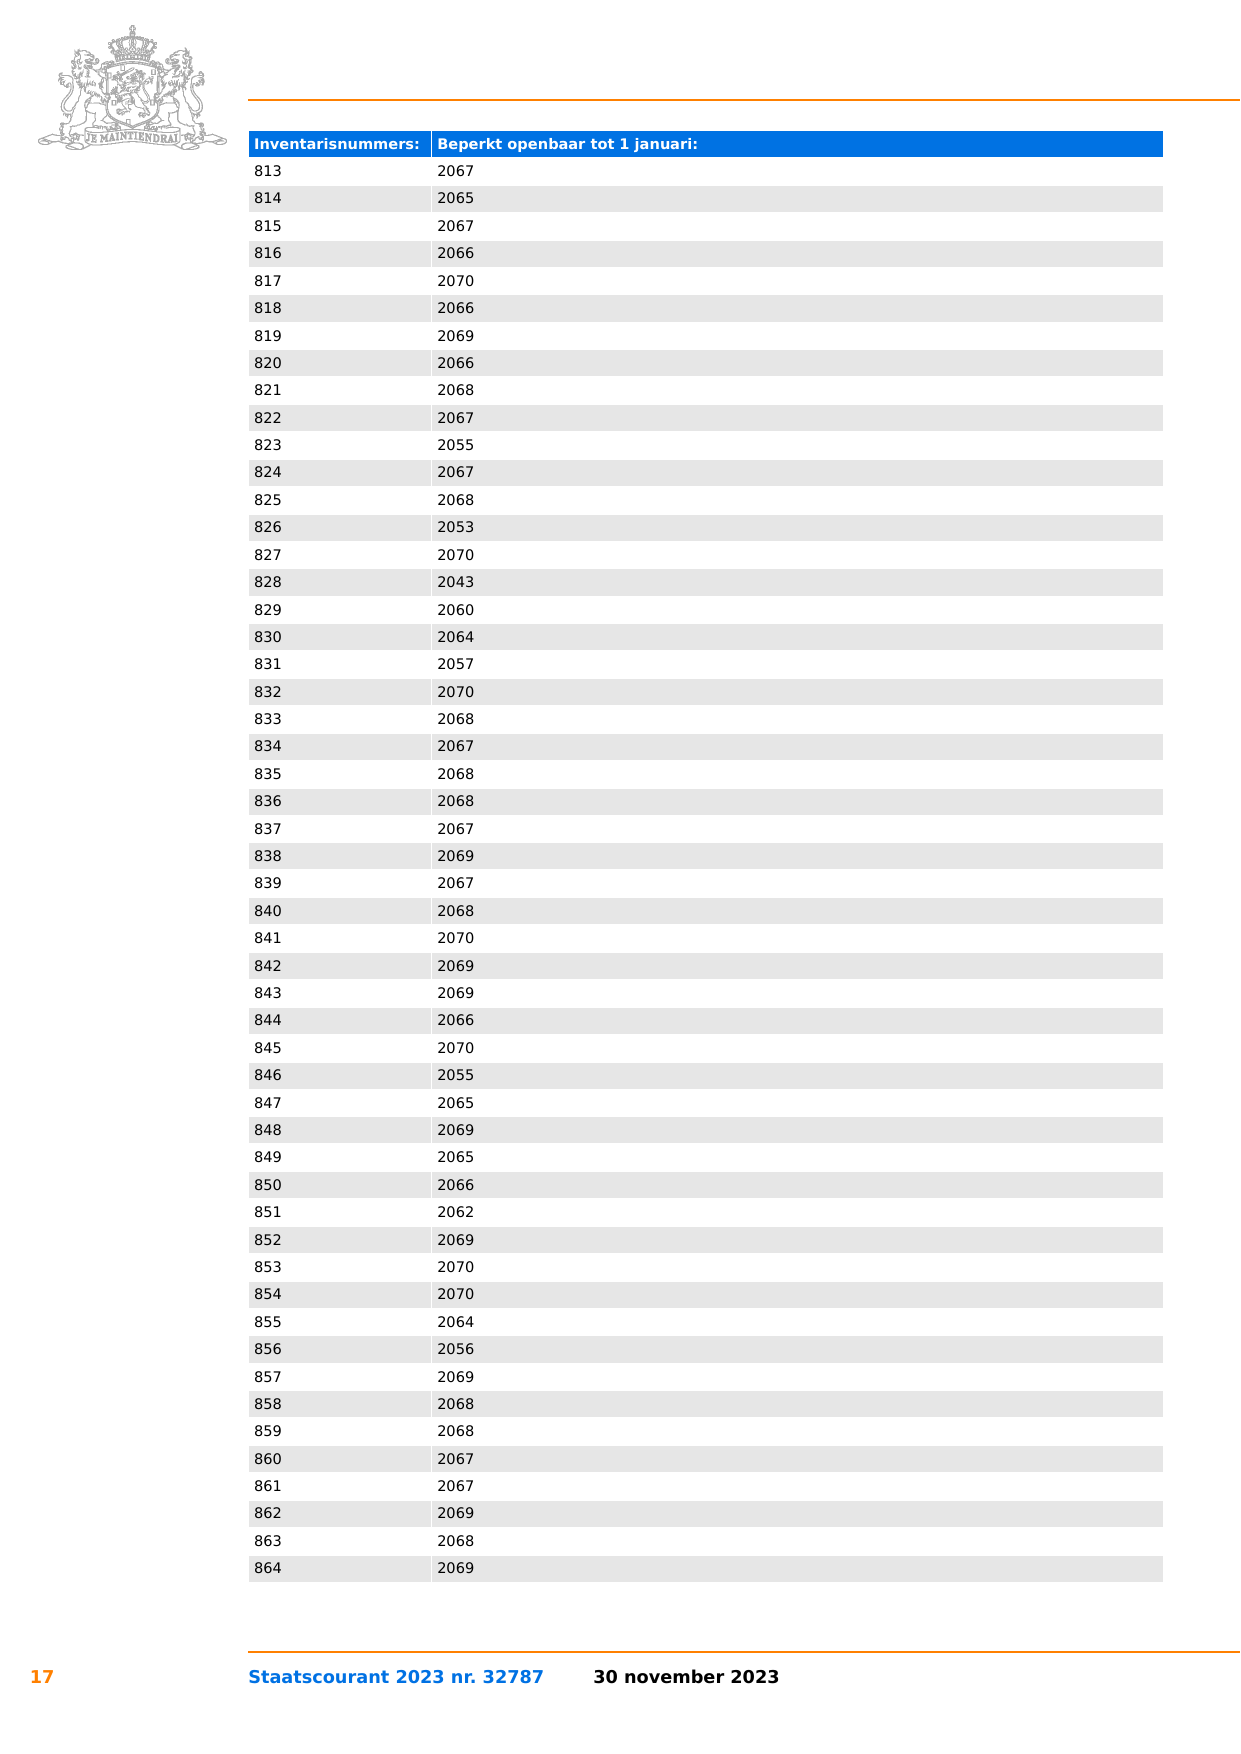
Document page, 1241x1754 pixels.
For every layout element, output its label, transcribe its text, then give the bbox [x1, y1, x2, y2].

table_cell 2053 [432, 515, 1163, 541]
table_cell 846 [249, 1063, 431, 1089]
table_cell 830 [249, 624, 431, 650]
table_cell 2069 [432, 953, 1163, 979]
table_cell 838 [249, 843, 431, 869]
table_cell 2067 [432, 213, 1163, 239]
table_cell 2062 [432, 1199, 1163, 1226]
table_cell 859 [249, 1419, 431, 1445]
table_cell 2069 [432, 843, 1163, 869]
table_header Inventarisnummers: [249, 131, 431, 157]
table_cell 861 [249, 1473, 431, 1500]
table_cell 836 [249, 789, 431, 815]
table_cell 814 [249, 186, 431, 212]
table_cell 863 [249, 1528, 431, 1554]
table_cell 2065 [432, 1145, 1163, 1171]
table_cell 858 [249, 1391, 431, 1417]
table_cell 823 [249, 432, 431, 459]
table_cell 2064 [432, 624, 1163, 650]
table_cell 856 [249, 1336, 431, 1363]
table_cell 2070 [432, 925, 1163, 952]
table_cell 849 [249, 1145, 431, 1171]
table_cell 826 [249, 515, 431, 541]
table_cell 2068 [432, 1419, 1163, 1445]
table_cell 2069 [432, 1556, 1163, 1582]
table_cell 2060 [432, 597, 1163, 623]
table_cell 824 [249, 460, 431, 486]
table_cell 2066 [432, 295, 1163, 322]
table_cell 2065 [432, 1090, 1163, 1116]
table_cell 839 [249, 871, 431, 897]
table_cell 834 [249, 734, 431, 760]
table_cell 822 [249, 405, 431, 431]
table_cell 817 [249, 268, 431, 294]
table_cell 2067 [432, 816, 1163, 842]
table_cell 842 [249, 953, 431, 979]
table_cell 2055 [432, 432, 1163, 459]
table_cell 2068 [432, 1528, 1163, 1554]
table_cell 2070 [432, 268, 1163, 294]
table_cell 2066 [432, 1008, 1163, 1034]
table_cell 841 [249, 925, 431, 952]
table_cell 840 [249, 898, 431, 924]
table_cell 853 [249, 1254, 431, 1281]
table_cell 2066 [432, 241, 1163, 267]
table_cell 825 [249, 487, 431, 513]
table_cell 2068 [432, 761, 1163, 787]
table_header Beperkt openbaar tot 1 januari: [432, 131, 1163, 157]
table_cell 845 [249, 1035, 431, 1061]
table_cell 2070 [432, 1282, 1163, 1308]
table_cell 2065 [432, 186, 1163, 212]
table_cell 2070 [432, 1035, 1163, 1061]
table_cell 837 [249, 816, 431, 842]
table_cell 2056 [432, 1336, 1163, 1363]
table_cell 860 [249, 1446, 431, 1472]
table_cell 2069 [432, 323, 1163, 349]
table_cell 844 [249, 1008, 431, 1034]
table_cell 2055 [432, 1063, 1163, 1089]
table_cell 2069 [432, 1501, 1163, 1527]
table_cell 847 [249, 1090, 431, 1116]
table_cell 2070 [432, 1254, 1163, 1281]
table_cell 2067 [432, 405, 1163, 431]
table_cell 2069 [432, 1364, 1163, 1390]
table_cell 819 [249, 323, 431, 349]
table_cell 821 [249, 378, 431, 404]
table_cell 843 [249, 980, 431, 1007]
table_cell 862 [249, 1501, 431, 1527]
table_cell 855 [249, 1309, 431, 1335]
table_cell 2068 [432, 898, 1163, 924]
table_cell 2057 [432, 651, 1163, 678]
table_cell 816 [249, 241, 431, 267]
table_cell 2066 [432, 350, 1163, 376]
table_cell 2067 [432, 158, 1163, 185]
table_cell 2069 [432, 1227, 1163, 1253]
table_cell 828 [249, 569, 431, 596]
table_cell 833 [249, 706, 431, 733]
picture [38, 25, 227, 150]
table_cell 2067 [432, 460, 1163, 486]
table_cell 829 [249, 597, 431, 623]
table_cell 813 [249, 158, 431, 185]
table_cell 2070 [432, 542, 1163, 568]
table_cell 2043 [432, 569, 1163, 596]
table_cell 851 [249, 1199, 431, 1226]
table_cell 815 [249, 213, 431, 239]
table_cell 2064 [432, 1309, 1163, 1335]
table_cell 2067 [432, 1473, 1163, 1500]
table_cell 2068 [432, 706, 1163, 733]
table_cell 857 [249, 1364, 431, 1390]
table_cell 2070 [432, 679, 1163, 705]
table_cell 2066 [432, 1172, 1163, 1198]
table_cell 2067 [432, 1446, 1163, 1472]
table_cell 820 [249, 350, 431, 376]
table_cell 2069 [432, 980, 1163, 1007]
table_cell 852 [249, 1227, 431, 1253]
table_cell 832 [249, 679, 431, 705]
table_cell 831 [249, 651, 431, 678]
table_cell 2067 [432, 734, 1163, 760]
table_cell 2068 [432, 487, 1163, 513]
table_cell 835 [249, 761, 431, 787]
table_cell 2067 [432, 871, 1163, 897]
table_cell 2068 [432, 378, 1163, 404]
table_cell 827 [249, 542, 431, 568]
table_cell 864 [249, 1556, 431, 1582]
table_cell 854 [249, 1282, 431, 1308]
table_cell 818 [249, 295, 431, 322]
table_cell 2069 [432, 1117, 1163, 1143]
table_cell 2068 [432, 789, 1163, 815]
table_cell 2068 [432, 1391, 1163, 1417]
table_cell 848 [249, 1117, 431, 1143]
table_cell 850 [249, 1172, 431, 1198]
